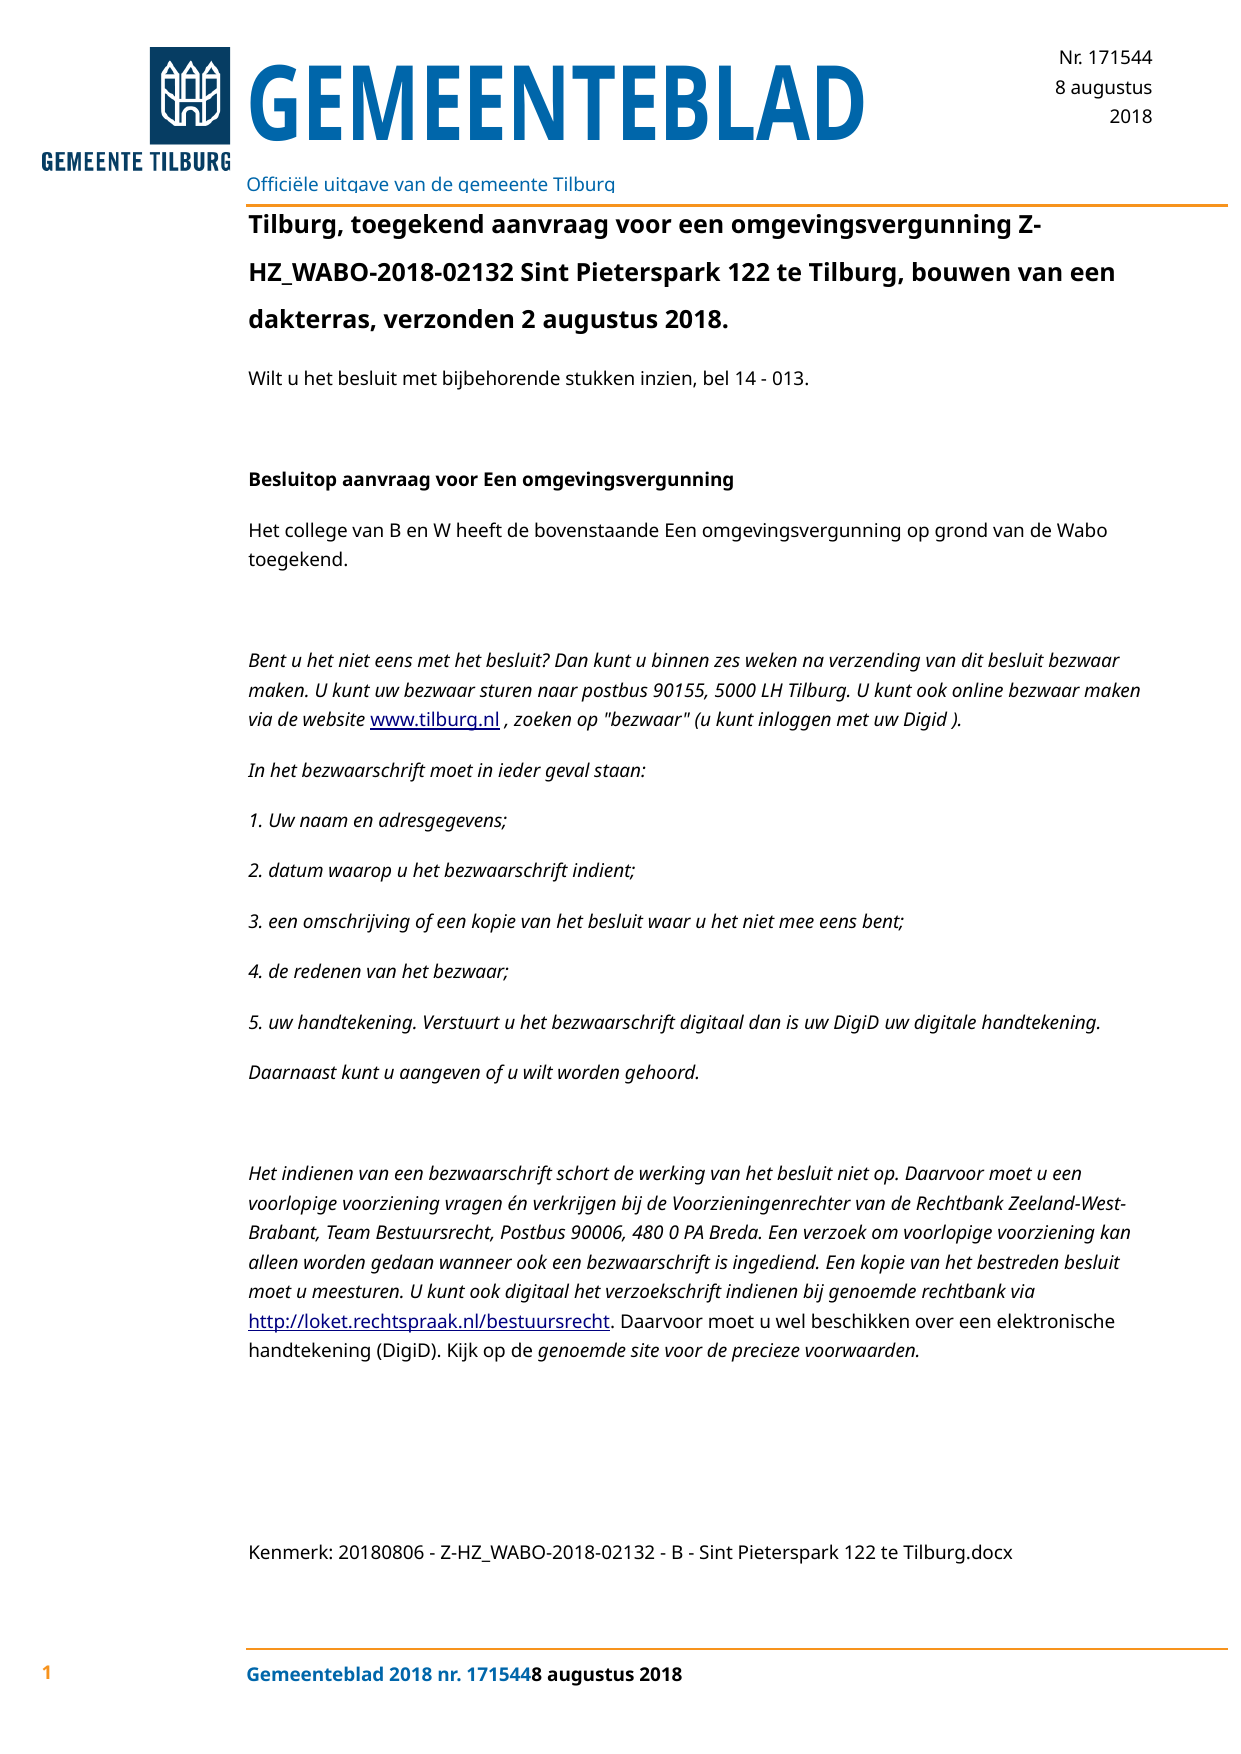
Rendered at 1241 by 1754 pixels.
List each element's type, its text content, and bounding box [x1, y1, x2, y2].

text Besluitop aanvraag voor Een omgevingsvergunning [248, 466, 1152, 492]
text Het college van B en W heeft de bovenstaande Een omgevingsvergunning op grond van de Wabo toegekend. [248, 517, 1152, 572]
text 3. een omschrijving of een kopie van het besluit waar u het niet mee eens bent; [248, 908, 1152, 934]
text In het bezwaarschrift moet in ieder geval staan: [248, 757, 1152, 782]
picture [41, 47, 231, 172]
text Bent u het niet eens met het besluit? Dan kunt u binnen zes weken na verzending van dit besluit bezwaar maken. U kunt uw bezwaar sturen naar postbus 90155, 5000 LH Tilburg. U kunt ook online bezwaar maken via de website www.tilburg.nl , zoeken op "bezwaar" (u kunt inloggen met uw Digid ). [248, 647, 1152, 732]
text 5. uw handtekening. Verstuurt u het bezwaarschrift digitaal dan is uw DigiD uw digitale handtekening. [248, 1009, 1152, 1034]
text Het indienen van een bezwaarschrift schort de werking van het besluit niet op. Daarvoor moet u een voorlopige voorziening vragen én verkrijgen bij de Voorzieningenrechter van de Rechtbank Zeeland-West-Brabant, Team Bestuursrecht, Postbus 90006, 480 0 PA Breda. Een verzoek om voorlopige voorziening kan alleen worden gedaan wanneer ook een bezwaarschrift is ingediend. Een kopie van het bestreden besluit moet u meesturen. U kunt ook digitaal het verzoekschrift indienen bij genoemde rechtbank via http://loket.rechtspraak.nl/bestuursrecht. Daarvoor moet u wel beschikken over een elektronische handtekening (DigiD). Kijk op de genoemde site voor de precieze voorwaarden. [248, 1160, 1152, 1363]
text Daarnaast kunt u aangeven of u wilt worden gehoord. [248, 1059, 1152, 1085]
text Kenmerk: 20180806 - Z-HZ_WABO-2018-02132 - B - Sint Pieterspark 122 te Tilburg.docx [248, 1539, 1152, 1565]
text Tilburg, toegekend aanvraag voor een omgevingsvergunning Z-HZ_WABO-2018-02132 Sint Pieterspark 122 te Tilburg, bouwen van een dakterras, verzonden 2 augustus 2018. [248, 207, 1152, 336]
text 1. Uw naam en adresgegevens; [248, 807, 1152, 833]
text 4. de redenen van het bezwaar; [248, 958, 1152, 984]
text Wilt u het besluit met bijbehorende stukken inzien, bel 14 - 013. [248, 366, 1152, 391]
text 2. datum waarop u het bezwaarschrift indient; [248, 858, 1152, 883]
